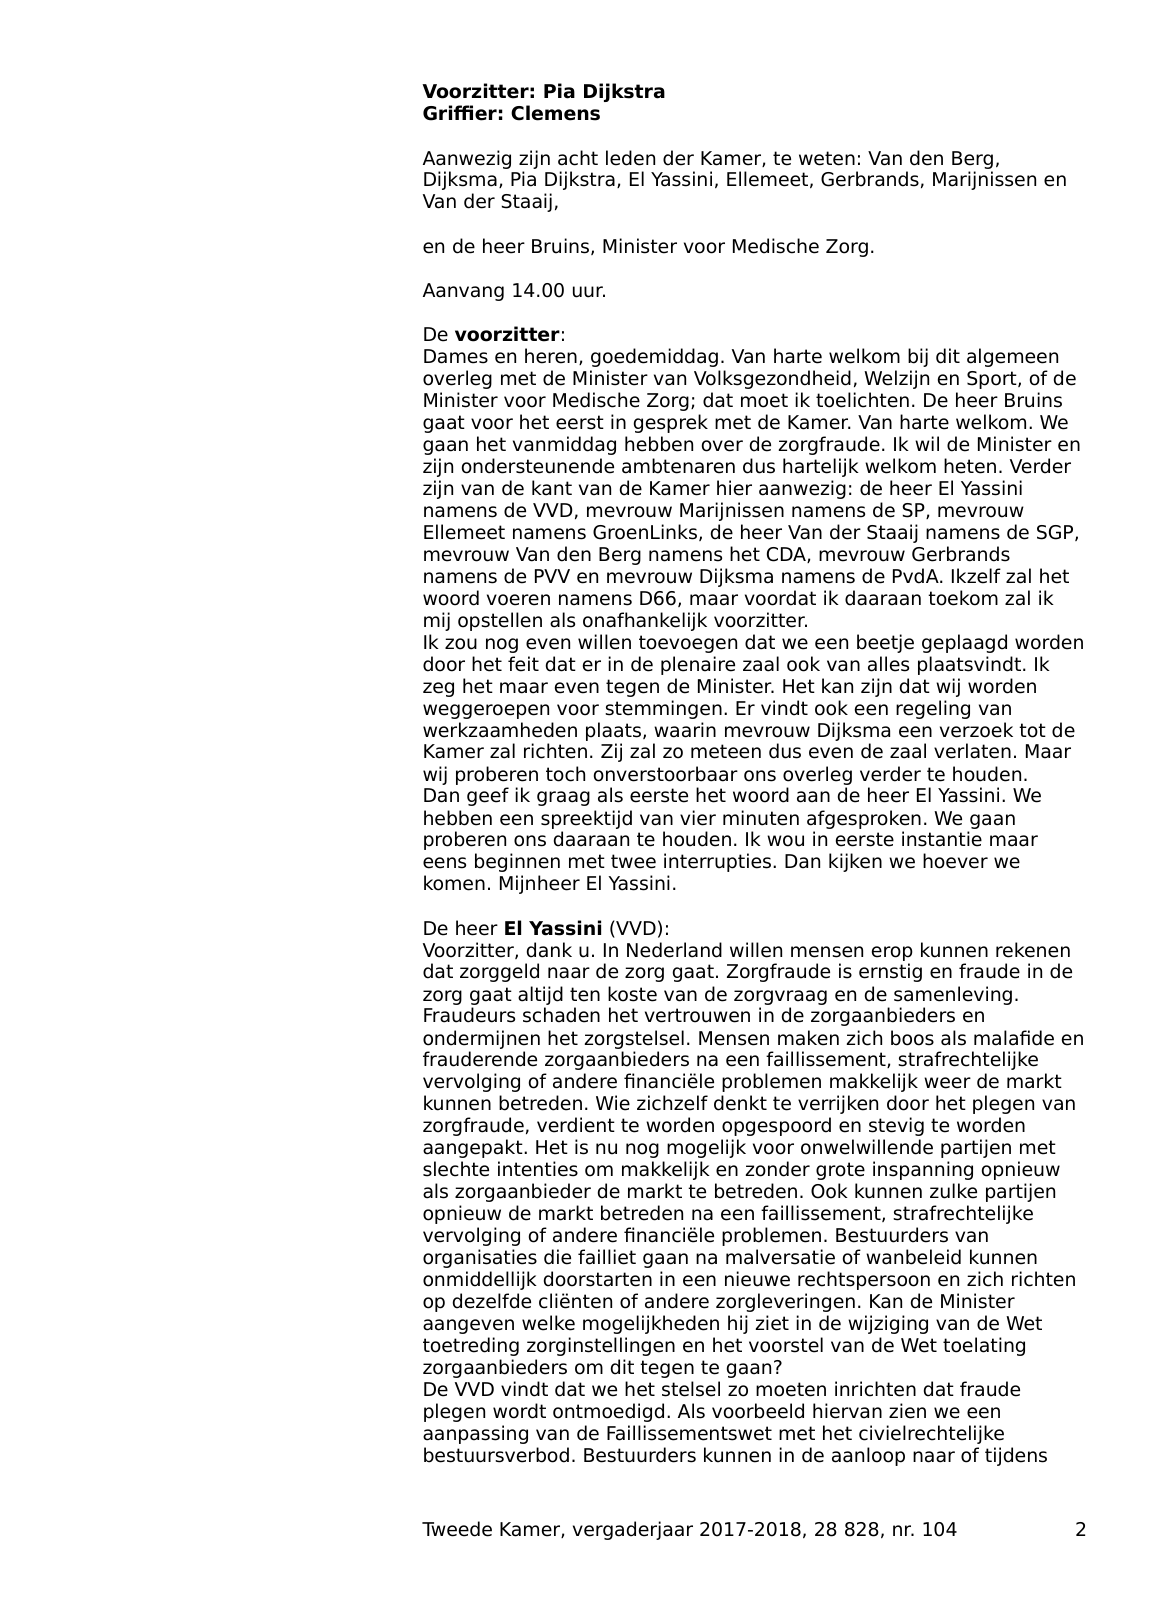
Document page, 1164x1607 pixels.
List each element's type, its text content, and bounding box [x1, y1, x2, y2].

text en de heer Bruins, Minister voor Medische Zorg. [422, 236, 1087, 257]
text De heer El Yassini (VVD): [422, 917, 1087, 939]
text Griffier: Clemens [422, 103, 1087, 125]
text De VVD vindt dat we het stelsel zo moeten inrichten dat fraude plegen wordt ontmoedigd. Als voorbeeld hiervan zien we een aanpassing van de Faillissementswet met het civielrechtelijke bestuursverbod. Bestuurders kunnen in de aanloop naar of tijdens [422, 1379, 1087, 1467]
text Aanwezig zijn acht leden der Kamer, te weten: Van den Berg, Dijksma, Pia Dijkstra, El Yassini, Ellemeet, Gerbrands, Marijnissen en Van der Staaij, [422, 147, 1087, 213]
text Voorzitter, dank u. In Nederland willen mensen erop kunnen rekenen dat zorggeld naar de zorg gaat. Zorgfraude is ernstig en fraude in de zorg gaat altijd ten koste van de zorgvraag en de samenleving. Fraudeurs schaden het vertrouwen in de zorgaanbieders en ondermijnen het zorgstelsel. Mensen maken zich boos als malafide en frauderende zorgaanbieders na een faillissement, strafrechtelijke vervolging of andere financiële problemen makkelijk weer de markt kunnen betreden. Wie zichzelf denkt te verrijken door het plegen van zorgfraude, verdient te worden opgespoord en stevig te worden aangepakt. Het is nu nog mogelijk voor onwelwillende partijen met slechte intenties om makkelijk en zonder grote inspanning opnieuw als zorgaanbieder de markt te betreden. Ook kunnen zulke partijen opnieuw de markt betreden na een faillissement, strafrechtelijke vervolging of andere financiële problemen. Bestuurders van organisaties die failliet gaan na malversatie of wanbeleid kunnen onmiddellijk doorstarten in een nieuwe rechtspersoon en zich richten op dezelfde cliënten of andere zorgleveringen. Kan de Minister aangeven welke mogelijkheden hij ziet in de wijziging van de Wet toetreding zorginstellingen en het voorstel van de Wet toelating zorgaanbieders om dit tegen te gaan? [422, 939, 1087, 1379]
text Dames en heren, goedemiddag. Van harte welkom bij dit algemeen overleg met de Minister van Volksgezondheid, Welzijn en Sport, of de Minister voor Medische Zorg; dat moet ik toelichten. De heer Bruins gaat voor het eerst in gesprek met de Kamer. Van harte welkom. We gaan het vanmiddag hebben over de zorgfraude. Ik wil de Minister en zijn ondersteunende ambtenaren dus hartelijk welkom heten. Verder zijn van de kant van de Kamer hier aanwezig: de heer El Yassini namens de VVD, mevrouw Marijnissen namens de SP, mevrouw Ellemeet namens GroenLinks, de heer Van der Staaij namens de SGP, mevrouw Van den Berg namens het CDA, mevrouw Gerbrands namens de PVV en mevrouw Dijksma namens de PvdA. Ikzelf zal het woord voeren namens D66, maar voordat ik daaraan toekom zal ik mij opstellen als onafhankelijk voorzitter. [422, 346, 1087, 632]
text Ik zou nog even willen toevoegen dat we een beetje geplaagd worden door het feit dat er in de plenaire zaal ook van alles plaatsvindt. Ik zeg het maar even tegen de Minister. Het kan zijn dat wij worden weggeroepen voor stemmingen. Er vindt ook een regeling van werkzaamheden plaats, waarin mevrouw Dijksma een verzoek tot de Kamer zal richten. Zij zal zo meteen dus even de zaal verlaten. Maar wij proberen toch onverstoorbaar ons overleg verder te houden. [422, 632, 1087, 785]
text Aanvang 14.00 uur. [422, 280, 1087, 302]
text Voorzitter: Pia Dijkstra [422, 81, 1087, 103]
text Dan geef ik graag als eerste het woord aan de heer El Yassini. We hebben een spreektijd van vier minuten afgesproken. We gaan proberen ons daaraan te houden. Ik wou in eerste instantie maar eens beginnen met twee interrupties. Dan kijken we hoever we komen. Mijnheer El Yassini. [422, 785, 1087, 895]
text De voorzitter: [422, 324, 1087, 346]
